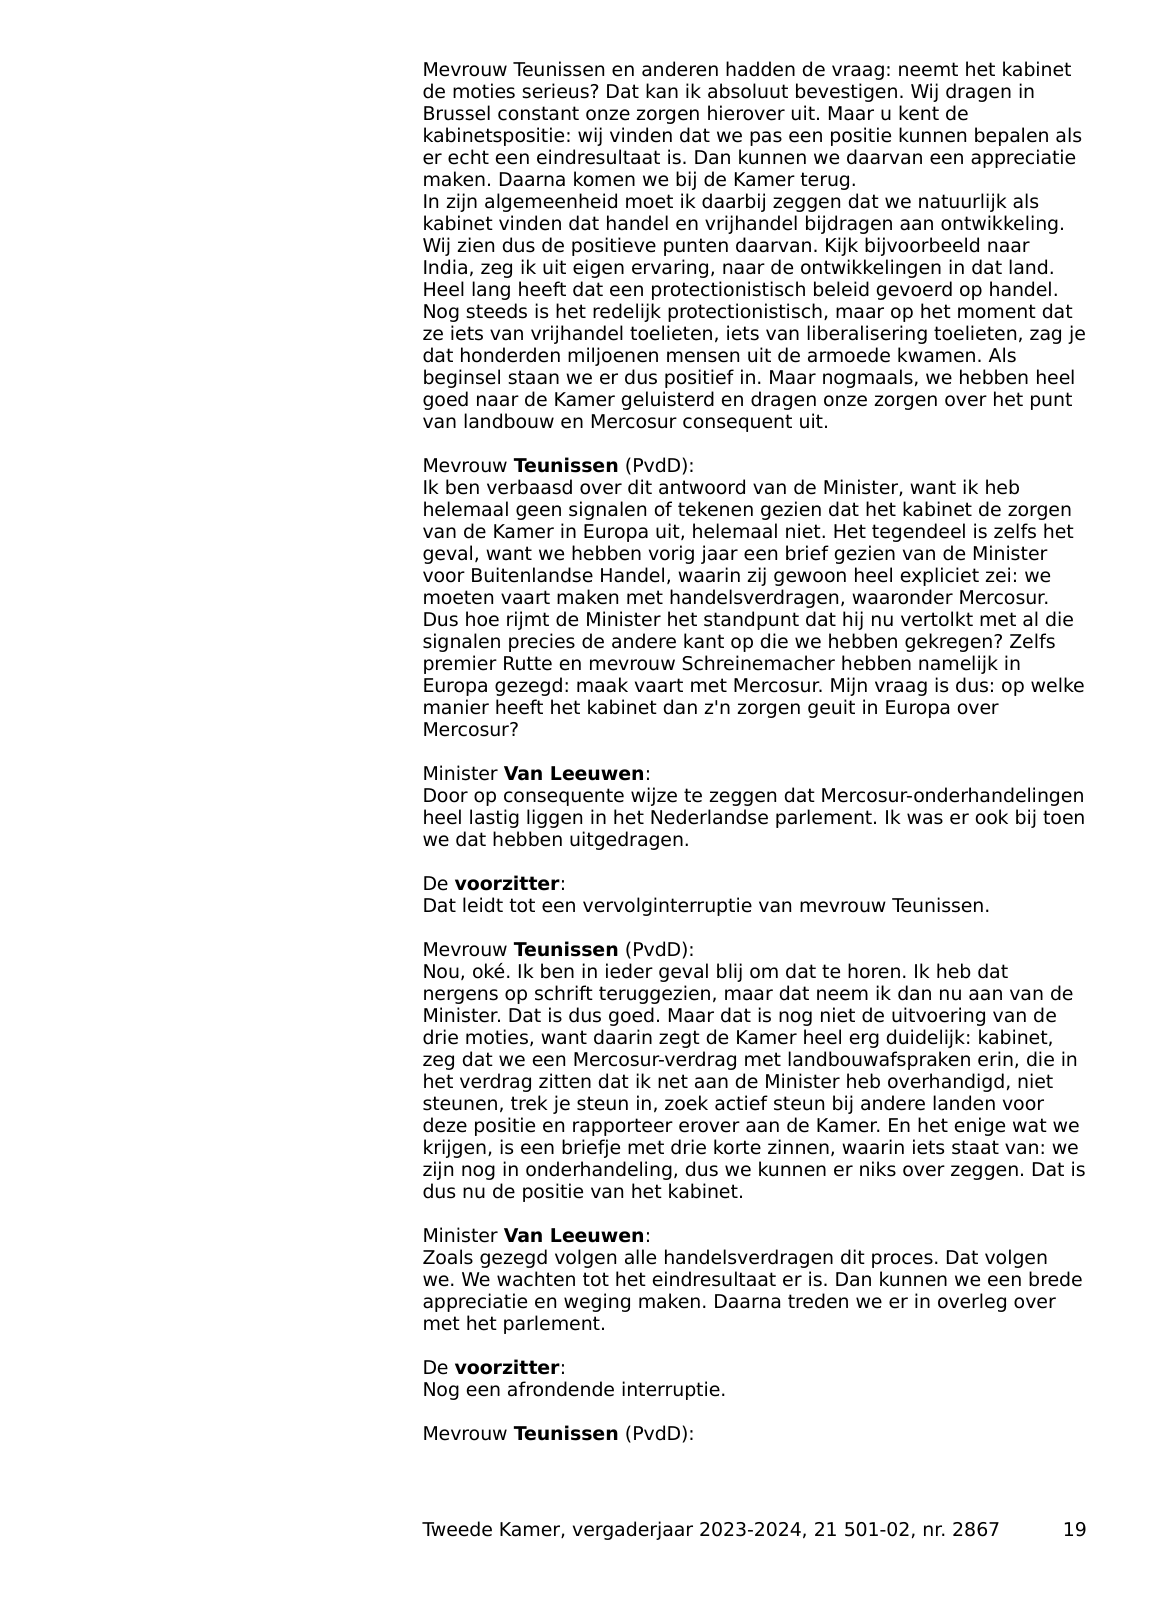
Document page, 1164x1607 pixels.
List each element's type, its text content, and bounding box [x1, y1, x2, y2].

text Mevrouw Teunissen en anderen hadden de vraag: neemt het kabinet de moties serieus? Dat kan ik absoluut bevestigen. Wij dragen in Brussel constant onze zorgen hierover uit. Maar u kent de kabinetspositie: wij vinden dat we pas een positie kunnen bepalen als er echt een eindresultaat is. Dan kunnen we daarvan een appreciatie maken. Daarna komen we bij de Kamer terug. [422, 59, 1087, 191]
text Minister Van Leeuwen: [422, 763, 1087, 785]
text Minister Van Leeuwen: [422, 1225, 1087, 1247]
text De voorzitter: [422, 873, 1087, 895]
text In zijn algemeenheid moet ik daarbij zeggen dat we natuurlijk als kabinet vinden dat handel en vrijhandel bijdragen aan ontwikkeling. Wij zien dus de positieve punten daarvan. Kijk bijvoorbeeld naar India, zeg ik uit eigen ervaring, naar de ontwikkelingen in dat land. Heel lang heeft dat een protectionistisch beleid gevoerd op handel. Nog steeds is het redelijk protectionistisch, maar op het moment dat ze iets van vrijhandel toelieten, iets van liberalisering toelieten, zag je dat honderden miljoenen mensen uit de armoede kwamen. Als beginsel staan we er dus positief in. Maar nogmaals, we hebben heel goed naar de Kamer geluisterd en dragen onze zorgen over het punt van landbouw en Mercosur consequent uit. [422, 191, 1087, 433]
text Mevrouw Teunissen (PvdD): [422, 455, 1087, 477]
text Mevrouw Teunissen (PvdD): [422, 939, 1087, 961]
text Nog een afrondende interruptie. [422, 1379, 1087, 1401]
text Ik ben verbaasd over dit antwoord van de Minister, want ik heb helemaal geen signalen of tekenen gezien dat het kabinet de zorgen van de Kamer in Europa uit, helemaal niet. Het tegendeel is zelfs het geval, want we hebben vorig jaar een brief gezien van de Minister voor Buitenlandse Handel, waarin zij gewoon heel expliciet zei: we moeten vaart maken met handelsverdragen, waaronder Mercosur. Dus hoe rijmt de Minister het standpunt dat hij nu vertolkt met al die signalen precies de andere kant op die we hebben gekregen? Zelfs premier Rutte en mevrouw Schreinemacher hebben namelijk in Europa gezegd: maak vaart met Mercosur. Mijn vraag is dus: op welke manier heeft het kabinet dan z'n zorgen geuit in Europa over Mercosur? [422, 477, 1087, 741]
text Door op consequente wijze te zeggen dat Mercosur-onderhandelingen heel lastig liggen in het Nederlandse parlement. Ik was er ook bij toen we dat hebben uitgedragen. [422, 785, 1087, 851]
text Dat leidt tot een vervolginterruptie van mevrouw Teunissen. [422, 895, 1087, 917]
text Zoals gezegd volgen alle handelsverdragen dit proces. Dat volgen we. We wachten tot het eindresultaat er is. Dan kunnen we een brede appreciatie en weging maken. Daarna treden we er in overleg over met het parlement. [422, 1247, 1087, 1335]
text De voorzitter: [422, 1357, 1087, 1379]
text Nou, oké. Ik ben in ieder geval blij om dat te horen. Ik heb dat nergens op schrift teruggezien, maar dat neem ik dan nu aan van de Minister. Dat is dus goed. Maar dat is nog niet de uitvoering van de drie moties, want daarin zegt de Kamer heel erg duidelijk: kabinet, zeg dat we een Mercosur-verdrag met landbouwafspraken erin, die in het verdrag zitten dat ik net aan de Minister heb overhandigd, niet steunen, trek je steun in, zoek actief steun bij andere landen voor deze positie en rapporteer erover aan de Kamer. En het enige wat we krijgen, is een briefje met drie korte zinnen, waarin iets staat van: we zijn nog in onderhandeling, dus we kunnen er niks over zeggen. Dat is dus nu de positie van het kabinet. [422, 961, 1087, 1203]
text Mevrouw Teunissen (PvdD): [422, 1423, 1087, 1445]
